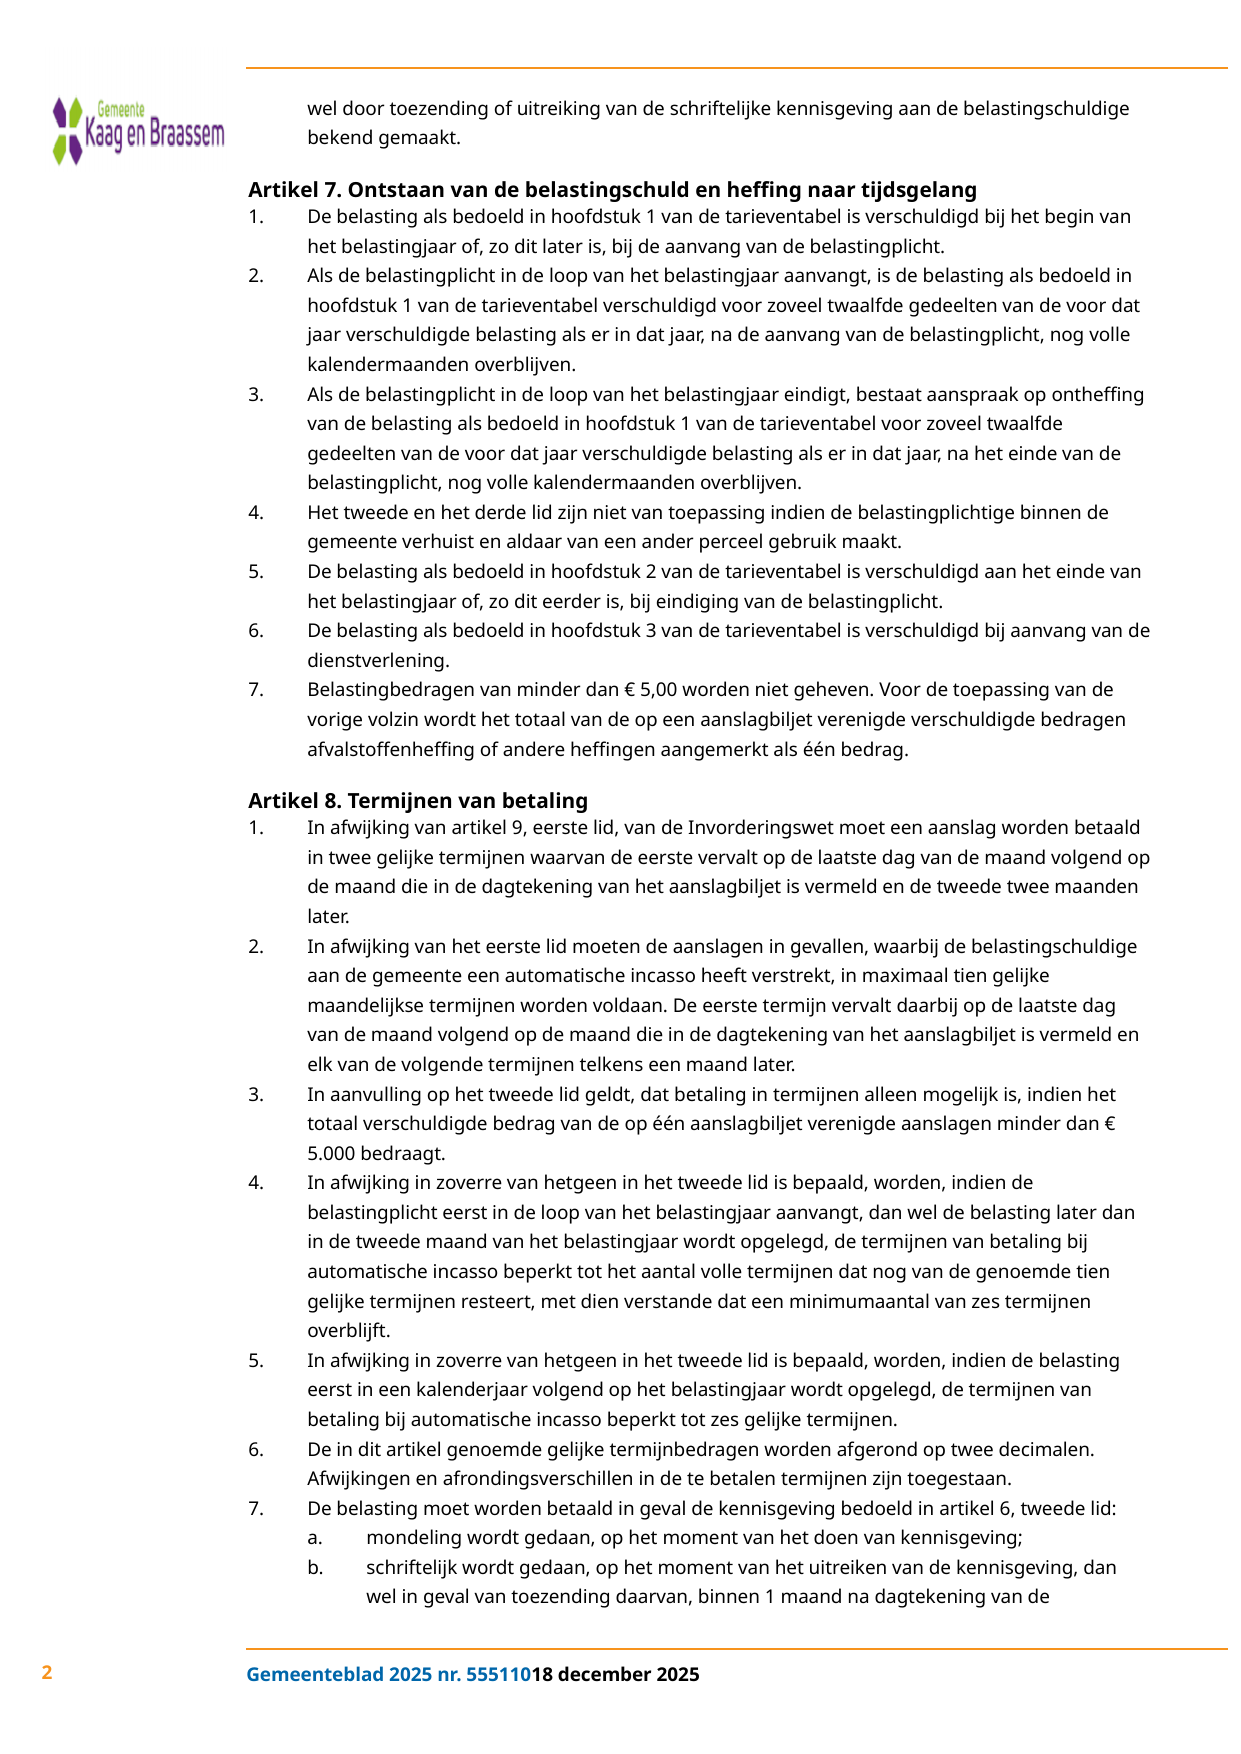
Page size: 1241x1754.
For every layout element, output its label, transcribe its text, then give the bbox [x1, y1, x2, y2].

list De belasting moet worden betaald in geval de kennisgeving bedoeld in artikel 6, tweede lid: [248, 1495, 1152, 1521]
picture [41, 47, 231, 172]
list Als de belastingplicht in de loop van het belastingjaar eindigt, bestaat aanspraak op ontheffing van de belasting als bedoeld in hoofdstuk 1 van de tarieventabel voor zoveel twaalfde gedeelten van de voor dat jaar verschuldigde belasting als er in dat jaar, na het einde van de belastingplicht, nog volle kalendermaanden overblijven. [248, 381, 1152, 495]
list Als de belastingplicht in de loop van het belastingjaar aanvangt, is de belasting als bedoeld in hoofdstuk 1 van de tarieventabel verschuldigd voor zoveel twaalfde gedeelten van de voor dat jaar verschuldigde belasting als er in dat jaar, na de aanvang van de belastingplicht, nog volle kalendermaanden overblijven. [248, 262, 1152, 377]
list De belasting als bedoeld in hoofdstuk 2 van de tarieventabel is verschuldigd aan het einde van het belastingjaar of, zo dit eerder is, bij eindiging van de belastingplicht. [248, 558, 1152, 613]
list De belasting als bedoeld in hoofdstuk 1 van de tarieventabel is verschuldigd bij het begin van het belastingjaar of, zo dit later is, bij de aanvang van de belastingplicht. [248, 203, 1152, 258]
text Artikel 8. Termijnen van betaling [248, 786, 1152, 814]
list schriftelijk wordt gedaan, op het moment van het uitreiken van de kennisgeving, dan wel in geval van toezending daarvan, binnen 1 maand na dagtekening van de [307, 1554, 1152, 1609]
list In aanvulling op het tweede lid geldt, dat betaling in termijnen alleen mogelijk is, indien het totaal verschuldigde bedrag van de op één aanslagbiljet verenigde aanslagen minder dan € 5.000 bedraagt. [248, 1081, 1152, 1166]
list mondeling wordt gedaan, op het moment van het doen van kennisgeving; [307, 1524, 1152, 1550]
list wel door toezending of uitreiking van de schriftelijke kennisgeving aan de belastingschuldige bekend gemaakt. [248, 95, 1152, 150]
list In afwijking van artikel 9, eerste lid, van de Invorderingswet moet een aanslag worden betaald in twee gelijke termijnen waarvan de eerste vervalt op de laatste dag van de maand volgend op de maand die in de dagtekening van het aanslagbiljet is vermeld en de tweede twee maanden later. [248, 814, 1152, 929]
list Belastingbedragen van minder dan € 5,00 worden niet geheven. Voor de toepassing van de vorige volzin wordt het totaal van de op een aanslagbiljet verenigde verschuldigde bedragen afvalstoffenheffing of andere heffingen aangemerkt als één bedrag. [248, 677, 1152, 761]
list De in dit artikel genoemde gelijke termijnbedragen worden afgerond op twee decimalen. Afwijkingen en afrondingsverschillen in de te betalen termijnen zijn toegestaan. [248, 1436, 1152, 1491]
list De belasting als bedoeld in hoofdstuk 3 van de tarieventabel is verschuldigd bij aanvang van de dienstverlening. [248, 617, 1152, 673]
list In afwijking van het eerste lid moeten de aanslagen in gevallen, waarbij de belastingschuldige aan de gemeente een automatische incasso heeft verstrekt, in maximaal tien gelijke maandelijkse termijnen worden voldaan. De eerste termijn vervalt daarbij op de laatste dag van de maand volgend op de maand die in de dagtekening van het aanslagbiljet is vermeld en elk van de volgende termijnen telkens een maand later. [248, 933, 1152, 1077]
text Artikel 7. Ontstaan van de belastingschuld en heffing naar tijdsgelang [248, 175, 1152, 203]
list Het tweede en het derde lid zijn niet van toepassing indien de belastingplichtige binnen de gemeente verhuist en aldaar van een ander perceel gebruik maakt. [248, 499, 1152, 554]
list In afwijking in zoverre van hetgeen in het tweede lid is bepaald, worden, indien de belasting eerst in een kalenderjaar volgend op het belastingjaar wordt opgelegd, de termijnen van betaling bij automatische incasso beperkt tot zes gelijke termijnen. [248, 1347, 1152, 1432]
list In afwijking in zoverre van hetgeen in het tweede lid is bepaald, worden, indien de belastingplicht eerst in de loop van het belastingjaar aanvangt, dan wel de belasting later dan in de tweede maand van het belastingjaar wordt opgelegd, de termijnen van betaling bij automatische incasso beperkt tot het aantal volle termijnen dat nog van de genoemde tien gelijke termijnen resteert, met dien verstande dat een minimumaantal van zes termijnen overblijft. [248, 1169, 1152, 1343]
